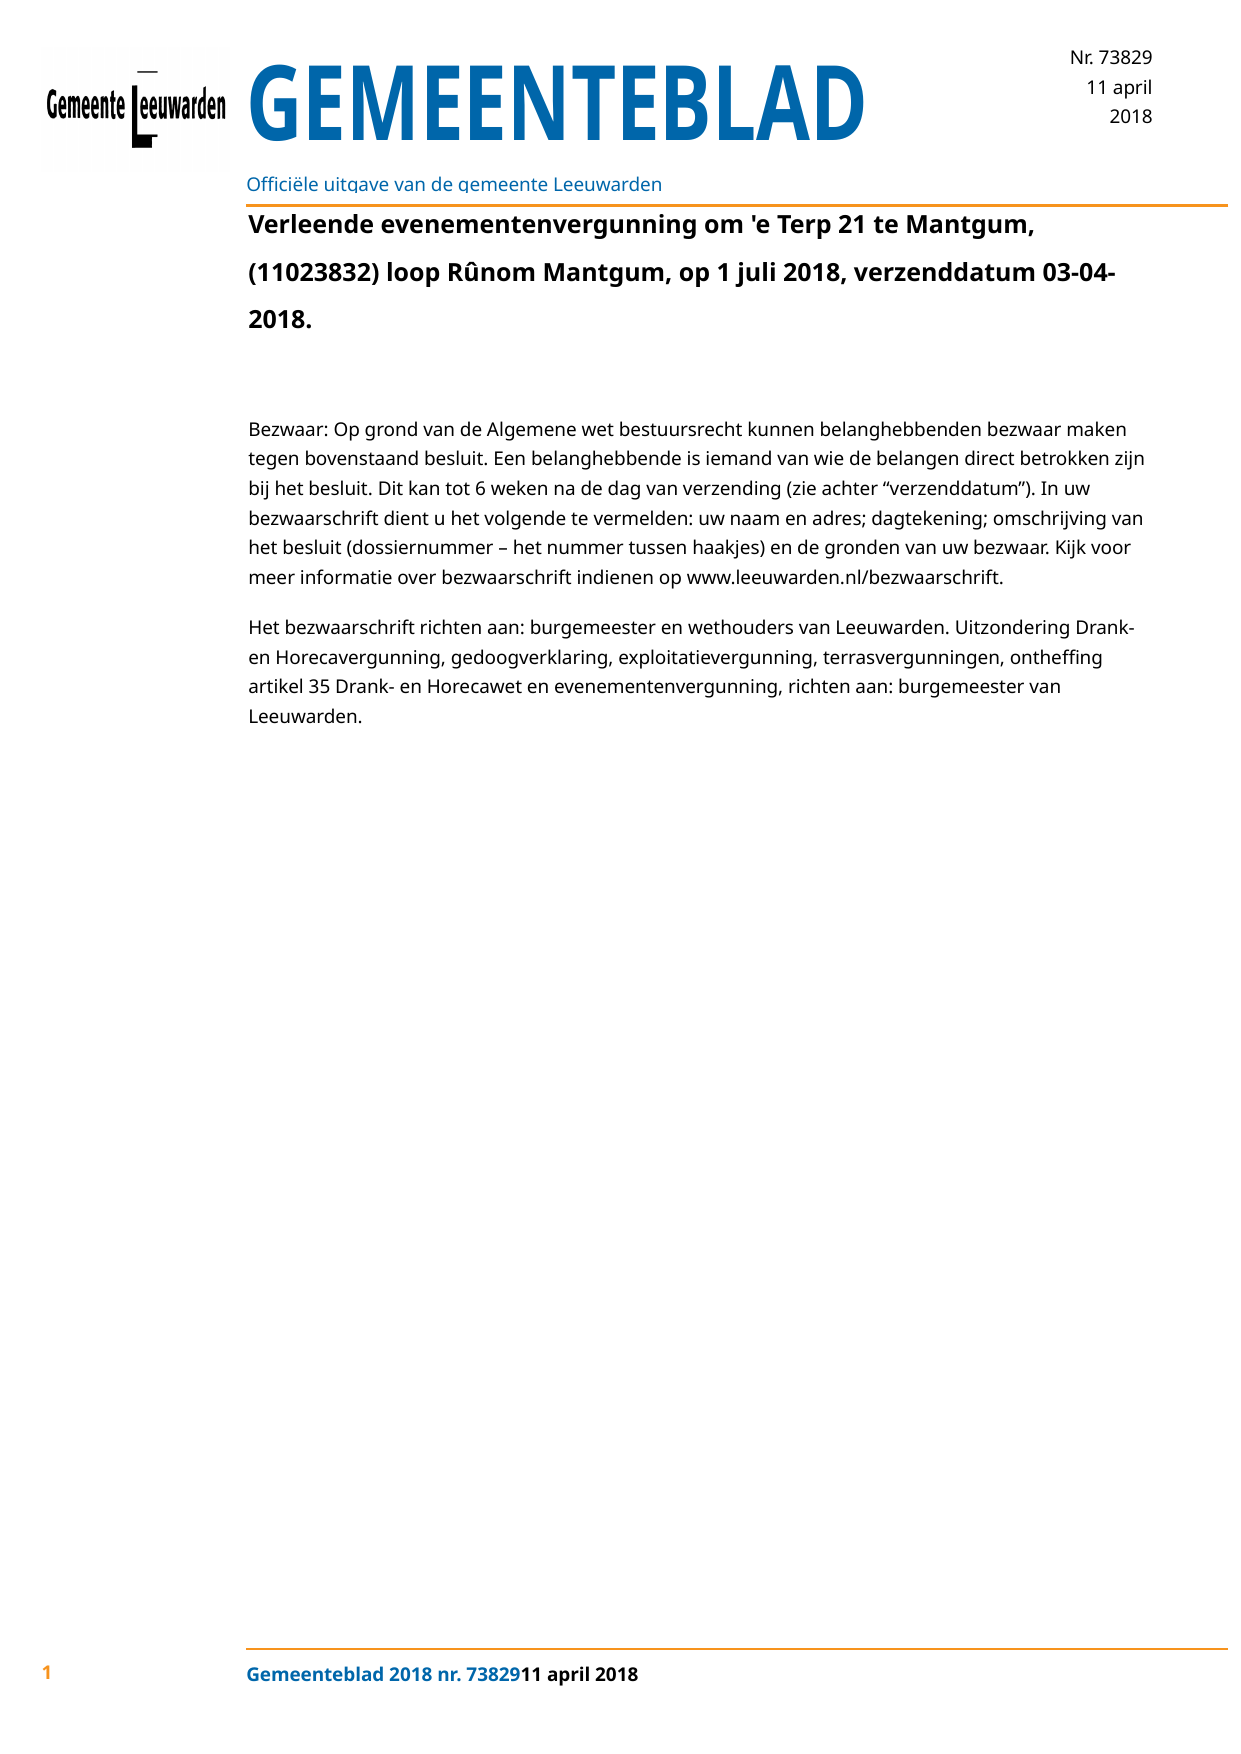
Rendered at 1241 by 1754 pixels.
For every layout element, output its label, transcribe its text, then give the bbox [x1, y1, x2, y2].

picture [41, 47, 231, 172]
text Het bezwaarschrift richten aan: burgemeester en wethouders van Leeuwarden. Uitzondering Drank- en Horecavergunning, gedoogverklaring, exploitatievergunning, terrasvergunningen, ontheffing artikel 35 Drank- en Horecawet en evenementenvergunning, richten aan: burgemeester van Leeuwarden. [248, 614, 1152, 729]
text Verleende evenementenvergunning om 'e Terp 21 te Mantgum, (11023832) loop Rûnom Mantgum, op 1 juli 2018, verzenddatum 03-04-2018. [248, 207, 1152, 336]
text Bezwaar: Op grond van de Algemene wet bestuursrecht kunnen belanghebbenden bezwaar maken tegen bovenstaand besluit. Een belanghebbende is iemand van wie de belangen direct betrokken zijn bij het besluit. Dit kan tot 6 weken na de dag van verzending (zie achter “verzenddatum”). In uw bezwaarschrift dient u het volgende te vermelden: uw naam en adres; dagtekening; omschrijving van het besluit (dossiernummer – het nummer tussen haakjes) en de gronden van uw bezwaar. Kijk voor meer informatie over bezwaarschrift indienen op www.leeuwarden.nl/bezwaarschrift. [248, 416, 1152, 589]
